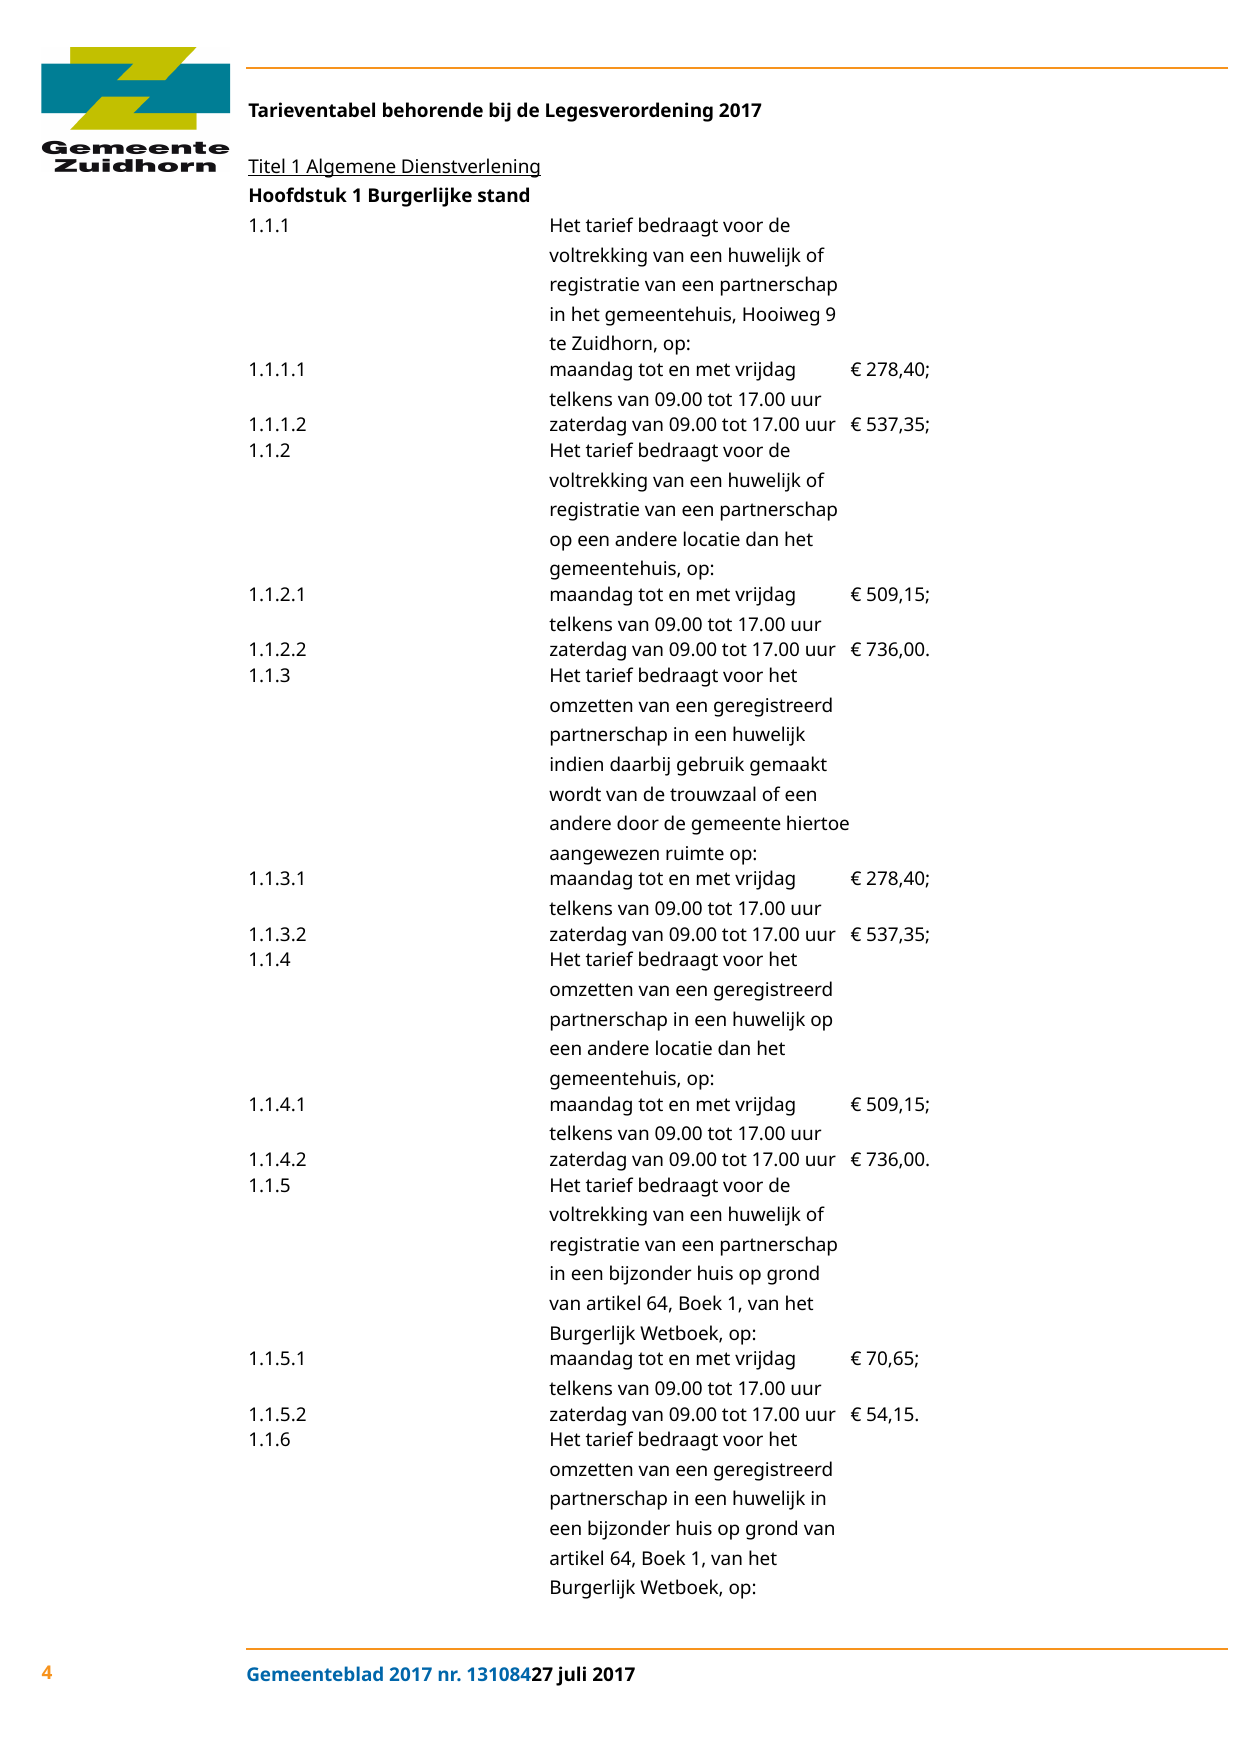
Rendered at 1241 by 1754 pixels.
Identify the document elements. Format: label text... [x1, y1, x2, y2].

table_cell [850, 1426, 1152, 1600]
table_cell € 537,35; [850, 921, 1152, 947]
table_cell Het tarief bedraagt voor het omzetten van een geregistreerd partnerschap in een huwelijk op een andere locatie dan het gemeentehuis, op: [549, 947, 850, 1091]
table_header Het tarief bedraagt voor de voltrekking van een huwelijk of registratie van een partnerschap in het gemeentehuis, Hooiweg 9 te Zuidhorn, op: [549, 212, 850, 356]
table_cell zaterdag van 09.00 tot 17.00 uur [549, 637, 850, 662]
table_cell maan­dag tot en met vrijdag telkens van 09.00 tot 17.00 uur [549, 866, 850, 921]
text Tarieventabel behorende bij de Legesverordening 2017 [248, 95, 1152, 123]
table_cell 1.1.5.1 [248, 1345, 549, 1401]
table_cell [850, 437, 1152, 581]
picture [41, 47, 231, 172]
table_cell maan­dag tot en met vrijdag telkens van 09.00 tot 17.00 uur [549, 1345, 850, 1401]
table_cell 1.1.3.1 [248, 866, 549, 921]
table_cell € 537,35; [850, 412, 1152, 437]
table_cell zaterdag van 09.00 tot 17.00 uur [549, 412, 850, 437]
table_cell zaterdag van 09.00 tot 17.00 uur [549, 1146, 850, 1172]
table_header [850, 212, 1152, 356]
table_cell [850, 663, 1152, 866]
table_cell zaterdag van 09.00 tot 17.00 uur [549, 1401, 850, 1426]
table_cell 1.1.1.2 [248, 412, 549, 437]
table_cell € 278,40; [850, 866, 1152, 921]
table_header 1.1.1 [248, 212, 549, 356]
table_cell 1.1.6 [248, 1426, 549, 1600]
table_cell 1.1.4.1 [248, 1091, 549, 1146]
table_cell 1.1.4 [248, 947, 549, 1091]
table_cell [850, 1172, 1152, 1345]
table_cell Het tarief bedraagt voor het omzetten van een geregistreerd partnerschap in een huwelijk in een bijzonder huis op grond van artikel 64, Boek 1, van het Burgerlijk Wetboek, op: [549, 1426, 850, 1600]
table_cell 1.1.5 [248, 1172, 549, 1345]
table_cell maan­dag tot en met vrijdag telkens van 09.00 tot 17.00 uur [549, 581, 850, 637]
table_cell 1.1.5.2 [248, 1401, 549, 1426]
table_cell maan­dag tot en met vrijdag telkens van 09.00 tot 17.00 uur [549, 356, 850, 412]
table_cell maan­dag tot en met vrijdag telkens van 09.00 tot 17.00 uur [549, 1091, 850, 1146]
table_cell € 278,40; [850, 356, 1152, 412]
table_cell € 70,65; [850, 1345, 1152, 1401]
table_cell € 736,00. [850, 637, 1152, 662]
table_cell € 509,15; [850, 1091, 1152, 1146]
table_cell € 509,15; [850, 581, 1152, 637]
table_cell Het tarief bedraagt voor de voltrekking van een huwelijk of registratie van een partnerschap op een andere locatie dan het gemeentehuis, op: [549, 437, 850, 581]
table_cell 1.1.3 [248, 663, 549, 866]
table_cell 1.1.1.1 [248, 356, 549, 412]
table_cell 1.1.2.1 [248, 581, 549, 637]
table_cell € 54,15. [850, 1401, 1152, 1426]
table_cell Het tarief bedraagt voor het omzetten van een geregistreerd partnerschap in een huwelijk indien daarbij gebruik gemaakt wordt van de trouwzaal of een andere door de gemeente hiertoe aangewezen ruimte op: [549, 663, 850, 866]
table_cell 1.1.3.2 [248, 921, 549, 947]
table_cell 1.1.2 [248, 437, 549, 581]
table_cell 1.1.2.2 [248, 637, 549, 662]
text Hoofdstuk 1 Burgerlijke stand [248, 182, 1152, 208]
table_cell [850, 947, 1152, 1091]
text Titel 1 Algemene Dienstverlening [248, 153, 1152, 179]
table_cell € 736,00. [850, 1146, 1152, 1172]
table_cell 1.1.4.2 [248, 1146, 549, 1172]
table_cell zaterdag van 09.00 tot 17.00 uur [549, 921, 850, 947]
table_cell Het tarief bedraagt voor de voltrekking van een huwelijk of registratie van een partnerschap in een bijzonder huis op grond van artikel 64, Boek 1, van het Burgerlijk Wetboek, op: [549, 1172, 850, 1345]
